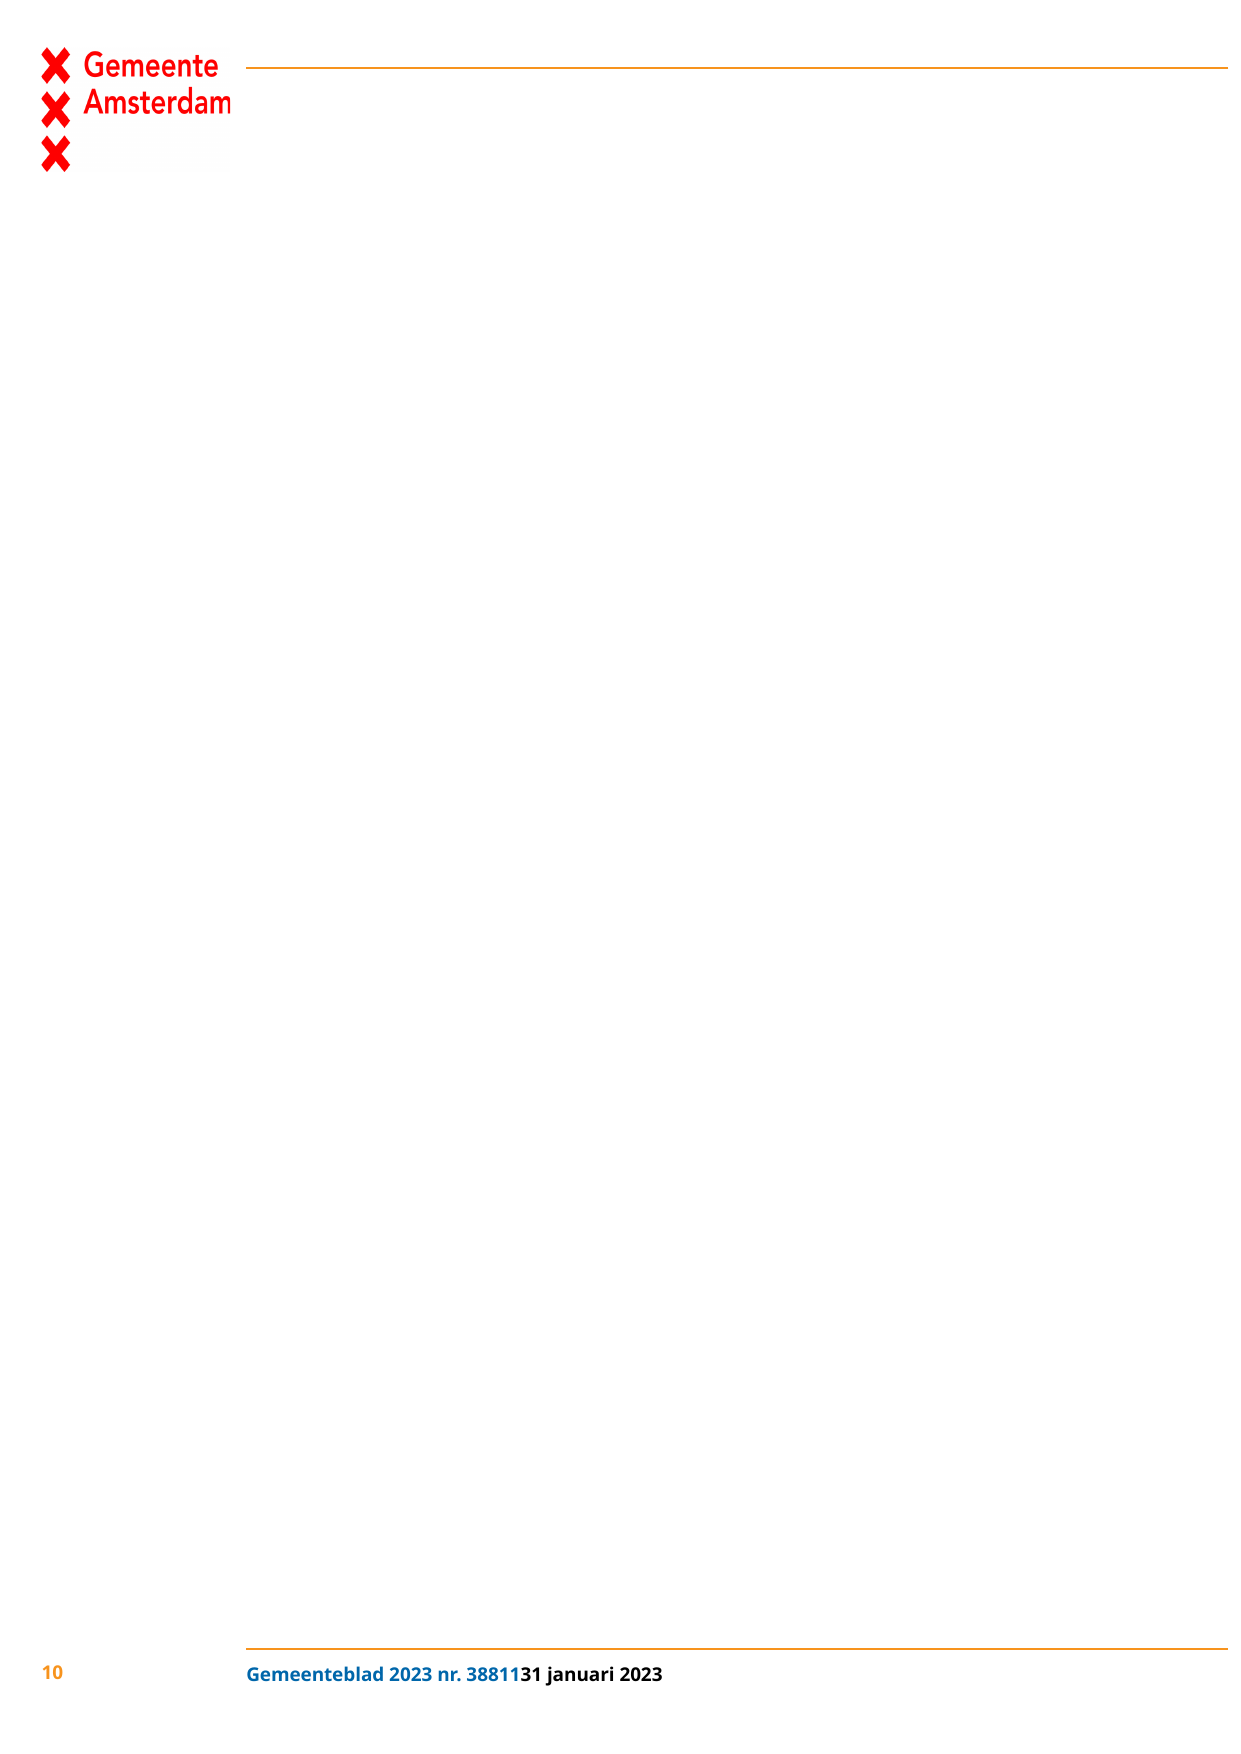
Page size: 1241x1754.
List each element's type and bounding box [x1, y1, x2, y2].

picture [41, 47, 231, 172]
